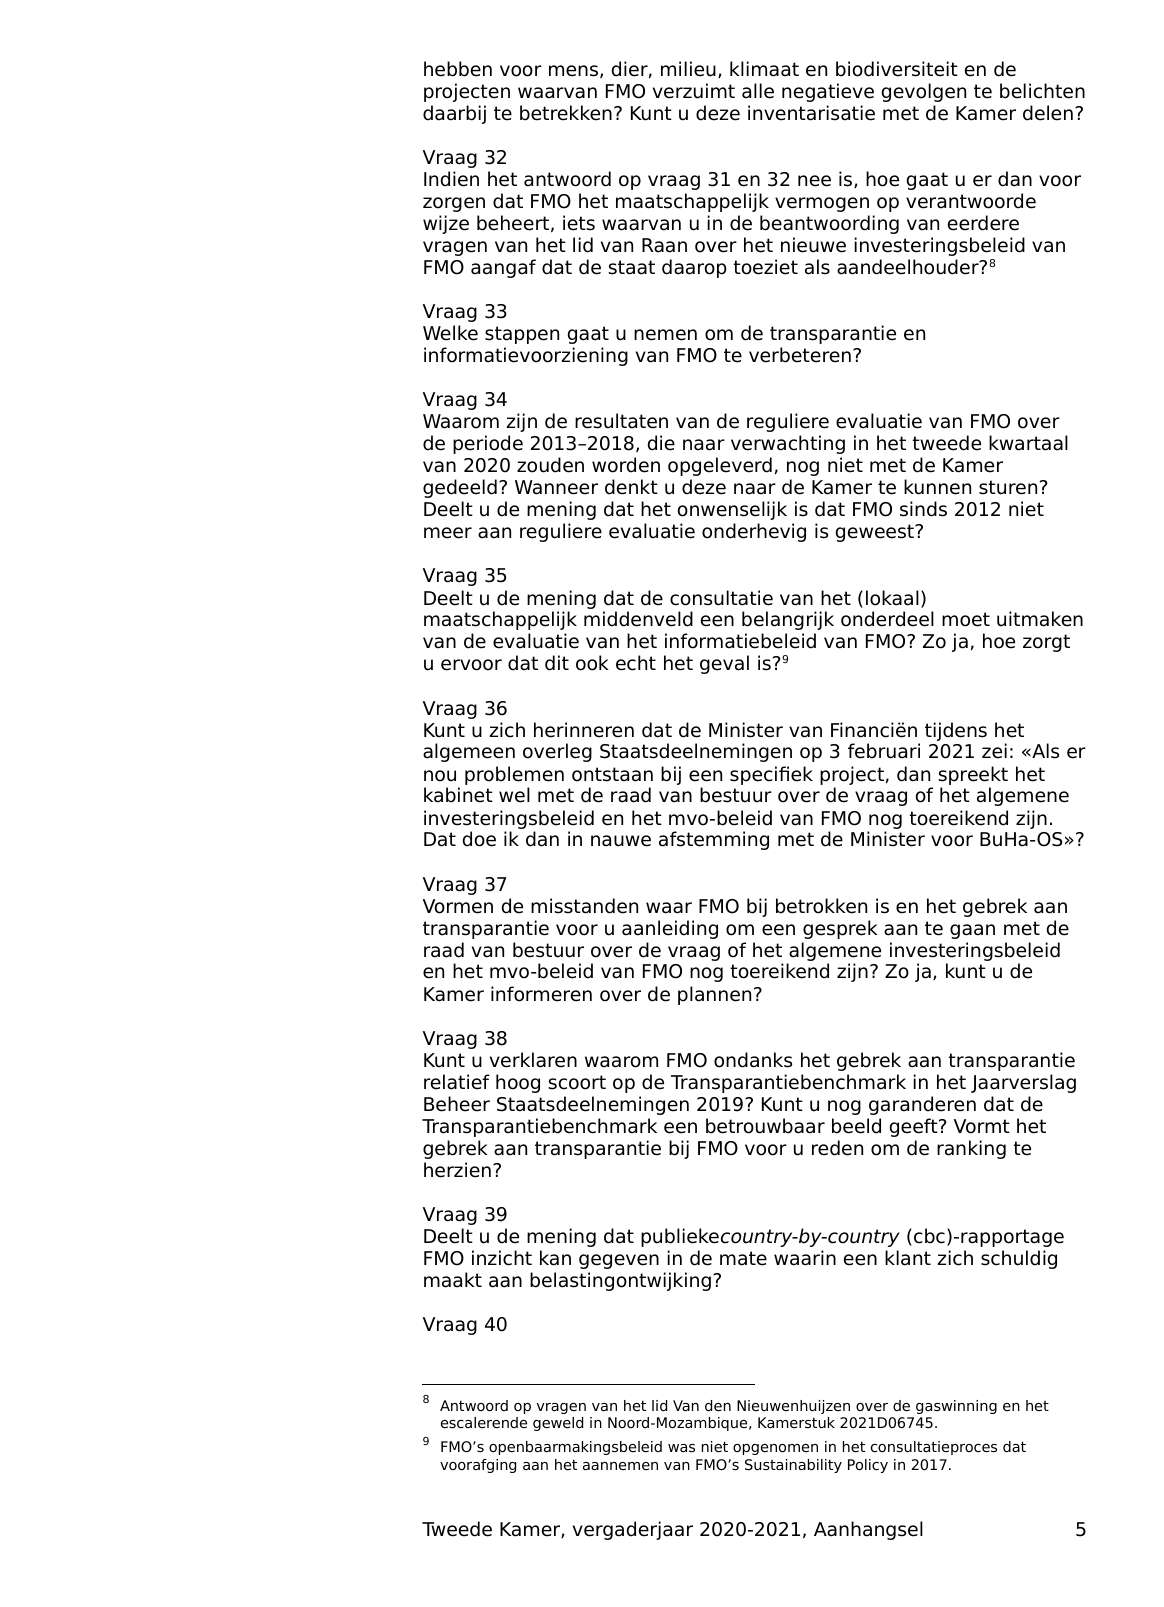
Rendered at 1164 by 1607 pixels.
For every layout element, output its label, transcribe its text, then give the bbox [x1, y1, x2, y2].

text Vraag 38 [422, 1028, 1087, 1049]
text Vraag 32 [422, 147, 1087, 169]
text hebben voor mens, dier, milieu, klimaat en biodiversiteit en de projecten waarvan FMO verzuimt alle negatieve gevolgen te belichten daarbij te betrekken? Kunt u deze inventarisatie met de Kamer delen? [422, 59, 1087, 125]
text Vraag 34 [422, 389, 1087, 411]
text Vraag 39 [422, 1204, 1087, 1226]
text Vormen de misstanden waar FMO bij betrokken is en het gebrek aan transparantie voor u aanleiding om een gesprek aan te gaan met de raad van bestuur over de vraag of het algemene investeringsbeleid en het mvo-beleid van FMO nog toereikend zijn? Zo ja, kunt u de Kamer informeren over de plannen? [422, 896, 1087, 1005]
text Vraag 40 [422, 1314, 1087, 1336]
text Waarom zijn de resultaten van de reguliere evaluatie van FMO over de periode 2013–2018, die naar verwachting in het tweede kwartaal van 2020 zouden worden opgeleverd, nog niet met de Kamer gedeeld? Wanneer denkt u deze naar de Kamer te kunnen sturen? Deelt u de mening dat het onwenselijk is dat FMO sinds 2012 niet meer aan reguliere evaluatie onderhevig is geweest? [422, 411, 1087, 543]
text Vraag 36 [422, 697, 1087, 719]
text Deelt u de mening dat de consultatie van het (lokaal) maatschappelijk middenveld een belangrijk onderdeel moet uitmaken van de evaluatie van het informatiebeleid van FMO? Zo ja, hoe zorgt u ervoor dat dit ook echt het geval is? [422, 587, 1087, 675]
text Deelt u de mening dat publiekecountry-by-country (cbc)-rapportage FMO inzicht kan gegeven in de mate waarin een klant zich schuldig maakt aan belastingontwijking? [422, 1226, 1087, 1292]
text Indien het antwoord op vraag 31 en 32 nee is, hoe gaat u er dan voor zorgen dat FMO het maatschappelijk vermogen op verantwoorde wijze beheert, iets waarvan u in de beantwoording van eerdere vragen van het lid van Raan over het nieuwe investeringsbeleid van FMO aangaf dat de staat daarop toeziet als aandeelhouder? [422, 169, 1087, 279]
text Kunt u zich herinneren dat de Minister van Financiën tijdens het algemeen overleg Staatsdeelnemingen op 3 februari 2021 zei: «Als er nou problemen ontstaan bij een specifiek project, dan spreekt het kabinet wel met de raad van bestuur over de vraag of het algemene investeringsbeleid en het mvo-beleid van FMO nog toereikend zijn. Dat doe ik dan in nauwe afstemming met de Minister voor BuHa-OS»? [422, 719, 1087, 851]
text Antwoord op vragen van het lid Van den Nieuwenhuijzen over de gaswinning en het escalerende geweld in Noord-Mozambique, Kamerstuk 2021D06745. [422, 1393, 1087, 1432]
text FMO’s openbaarmakingsbeleid was niet opgenomen in het consultatieproces dat voorafging aan het aannemen van FMO’s Sustainability Policy in 2017. [422, 1435, 1087, 1474]
text Vraag 35 [422, 565, 1087, 587]
text Vraag 37 [422, 873, 1087, 896]
text Kunt u verklaren waarom FMO ondanks het gebrek aan transparantie relatief hoog scoort op de Transparantiebenchmark in het Jaarverslag Beheer Staatsdeelnemingen 2019? Kunt u nog garanderen dat de Transparantiebenchmark een betrouwbaar beeld geeft? Vormt het gebrek aan transparantie bij FMO voor u reden om de ranking te herzien? [422, 1049, 1087, 1181]
text Welke stappen gaat u nemen om de transparantie en informatievoorziening van FMO te verbeteren? [422, 323, 1087, 367]
text Vraag 33 [422, 301, 1087, 323]
